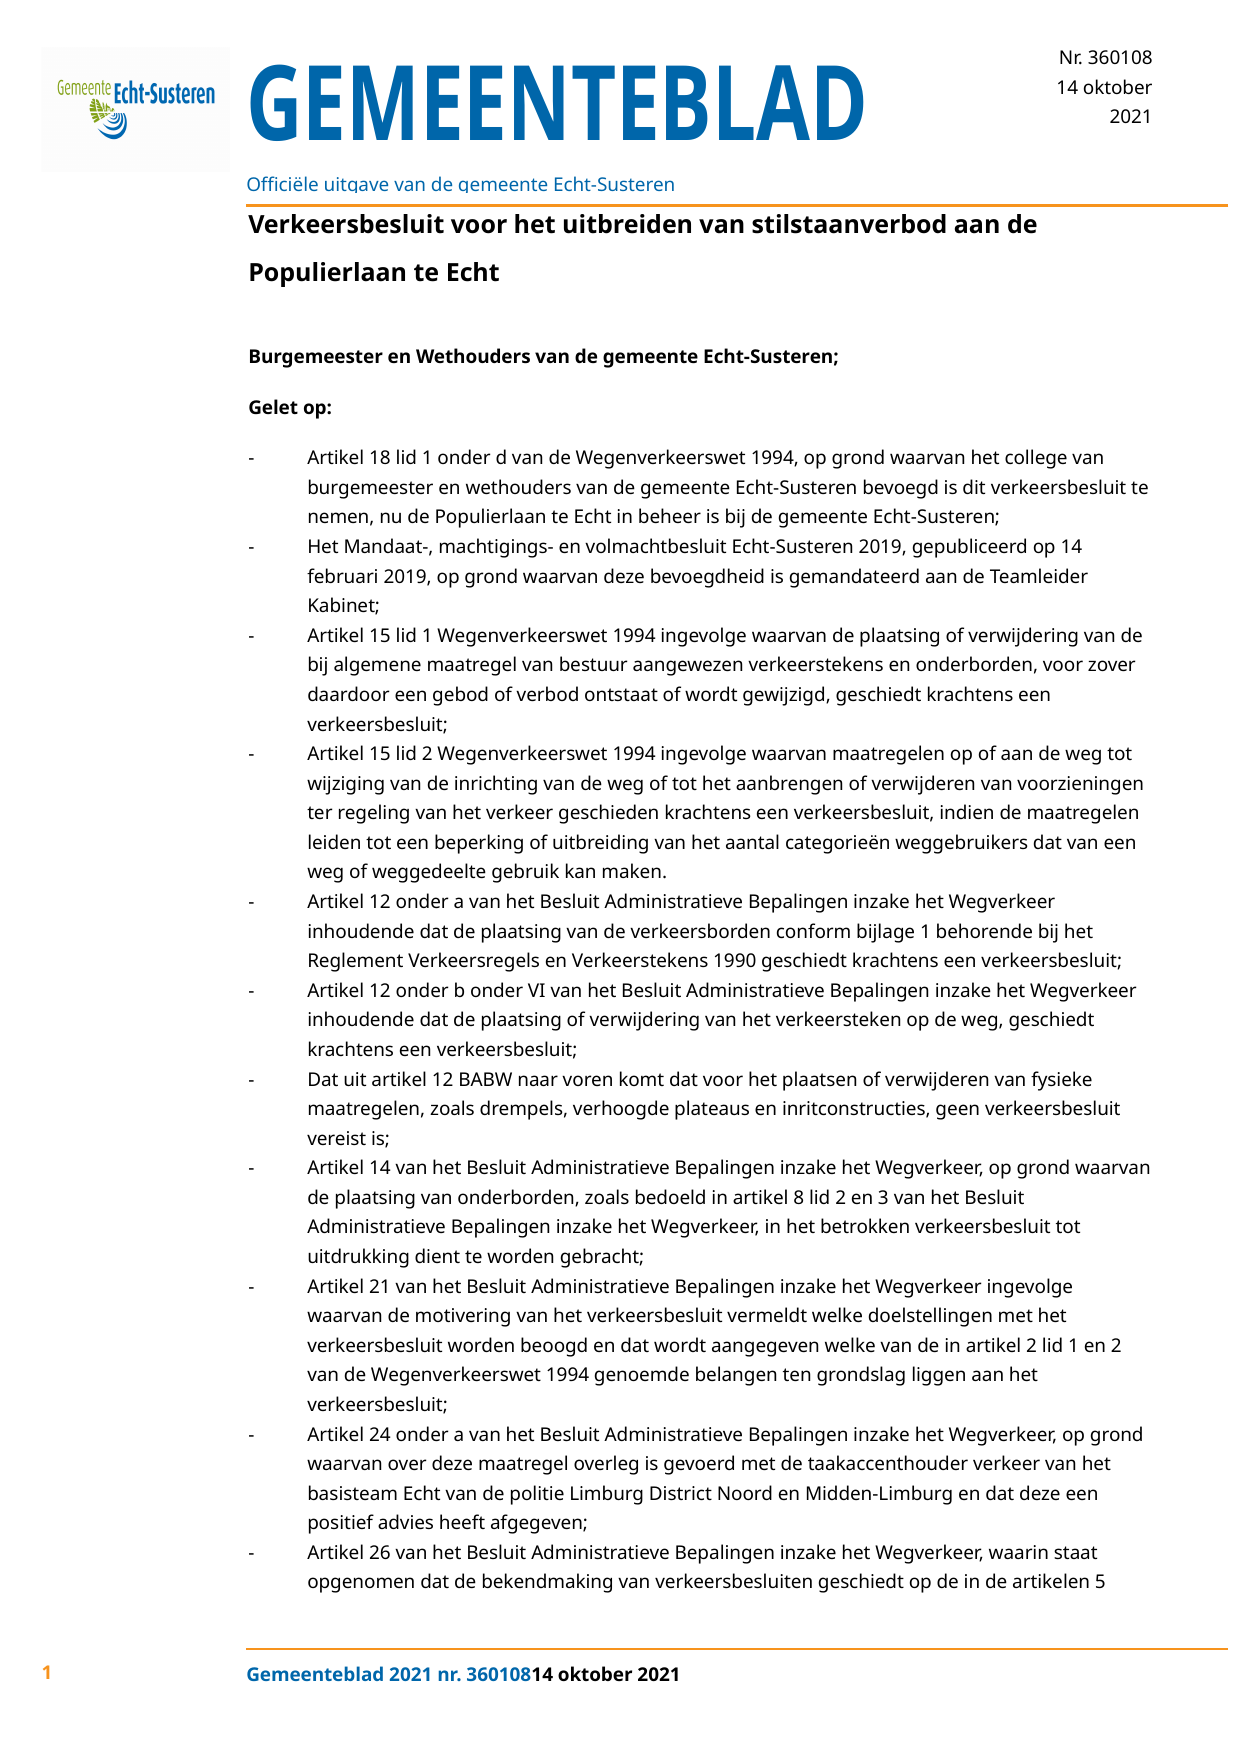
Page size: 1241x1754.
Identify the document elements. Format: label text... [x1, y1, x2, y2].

list Artikel 15 lid 1 Wegenverkeerswet 1994 ingevolge waarvan de plaatsing of verwijdering van de bij algemene maatregel van bestuur aangewezen verkeerstekens en onderborden, voor zover daardoor een gebod of verbod ontstaat of wordt gewijzigd, geschiedt krachtens een verkeersbesluit; [248, 622, 1152, 736]
list Artikel 24 onder a van het Besluit Administratieve Bepalingen inzake het Wegverkeer, op grond waarvan over deze maatregel overleg is gevoerd met de taakaccenthouder verkeer van het basisteam Echt van de politie Limburg District Noord en Midden-Limburg en dat deze een positief advies heeft afgegeven; [248, 1421, 1152, 1535]
list Artikel 12 onder b onder VI van het Besluit Administratieve Bepalingen inzake het Wegverkeer inhoudende dat de plaatsing of verwijdering van het verkeersteken op de weg, geschiedt krachtens een verkeersbesluit; [248, 977, 1152, 1062]
list Artikel 26 van het Besluit Administratieve Bepalingen inzake het Wegverkeer, waarin staat opgenomen dat de bekendmaking van verkeersbesluiten geschiedt op de in de artikelen 5 [248, 1539, 1152, 1594]
list Het Mandaat-, machtigings- en volmachtbesluit Echt-Susteren 2019, gepubliceerd op 14 februari 2019, op grond waarvan deze bevoegdheid is gemandateerd aan de Teamleider Kabinet; [248, 533, 1152, 618]
text Gelet op: [248, 394, 1152, 420]
text Verkeersbesluit voor het uitbreiden van stilstaanverbod aan de Populierlaan te Echt [248, 207, 1152, 288]
list Dat uit artikel 12 BABW naar voren komt dat voor het plaatsen of verwijderen van fysieke maatregelen, zoals drempels, verhoogde plateaus en inritconstructies, geen verkeersbesluit vereist is; [248, 1066, 1152, 1151]
picture [41, 47, 231, 172]
list Artikel 18 lid 1 onder d van de Wegenverkeerswet 1994, op grond waarvan het college van burgemeester en wethouders van de gemeente Echt-Susteren bevoegd is dit verkeersbesluit te nemen, nu de Populierlaan te Echt in beheer is bij de gemeente Echt-Susteren; [248, 444, 1152, 529]
list Artikel 12 onder a van het Besluit Administratieve Bepalingen inzake het Wegverkeer inhoudende dat de plaatsing van de verkeersborden conform bijlage 1 behorende bij het Reglement Verkeersregels en Verkeerstekens 1990 geschiedt krachtens een verkeersbesluit; [248, 888, 1152, 973]
list Artikel 15 lid 2 Wegenverkeerswet 1994 ingevolge waarvan maatregelen op of aan de weg tot wijziging van de inrichting van de weg of tot het aanbrengen of verwijderen van voorzieningen ter regeling van het verkeer geschieden krachtens een verkeersbesluit, indien de maatregelen leiden tot een beperking of uitbreiding van het aantal categorieën weggebruikers dat van een weg of weggedeelte gebruik kan maken. [248, 740, 1152, 884]
list Artikel 14 van het Besluit Administratieve Bepalingen inzake het Wegverkeer, op grond waarvan de plaatsing van onderborden, zoals bedoeld in artikel 8 lid 2 en 3 van het Besluit Administratieve Bepalingen inzake het Wegverkeer, in het betrokken verkeersbesluit tot uitdrukking dient te worden gebracht; [248, 1154, 1152, 1269]
text Burgemeester en Wethouders van de gemeente Echt-Susteren; [248, 344, 1152, 369]
list Artikel 21 van het Besluit Administratieve Bepalingen inzake het Wegverkeer ingevolge waarvan de motivering van het verkeersbesluit vermeldt welke doelstellingen met het verkeersbesluit worden beoogd en dat wordt aangegeven welke van de in artikel 2 lid 1 en 2 van de Wegenverkeerswet 1994 genoemde belangen ten grondslag liggen aan het verkeersbesluit; [248, 1273, 1152, 1417]
